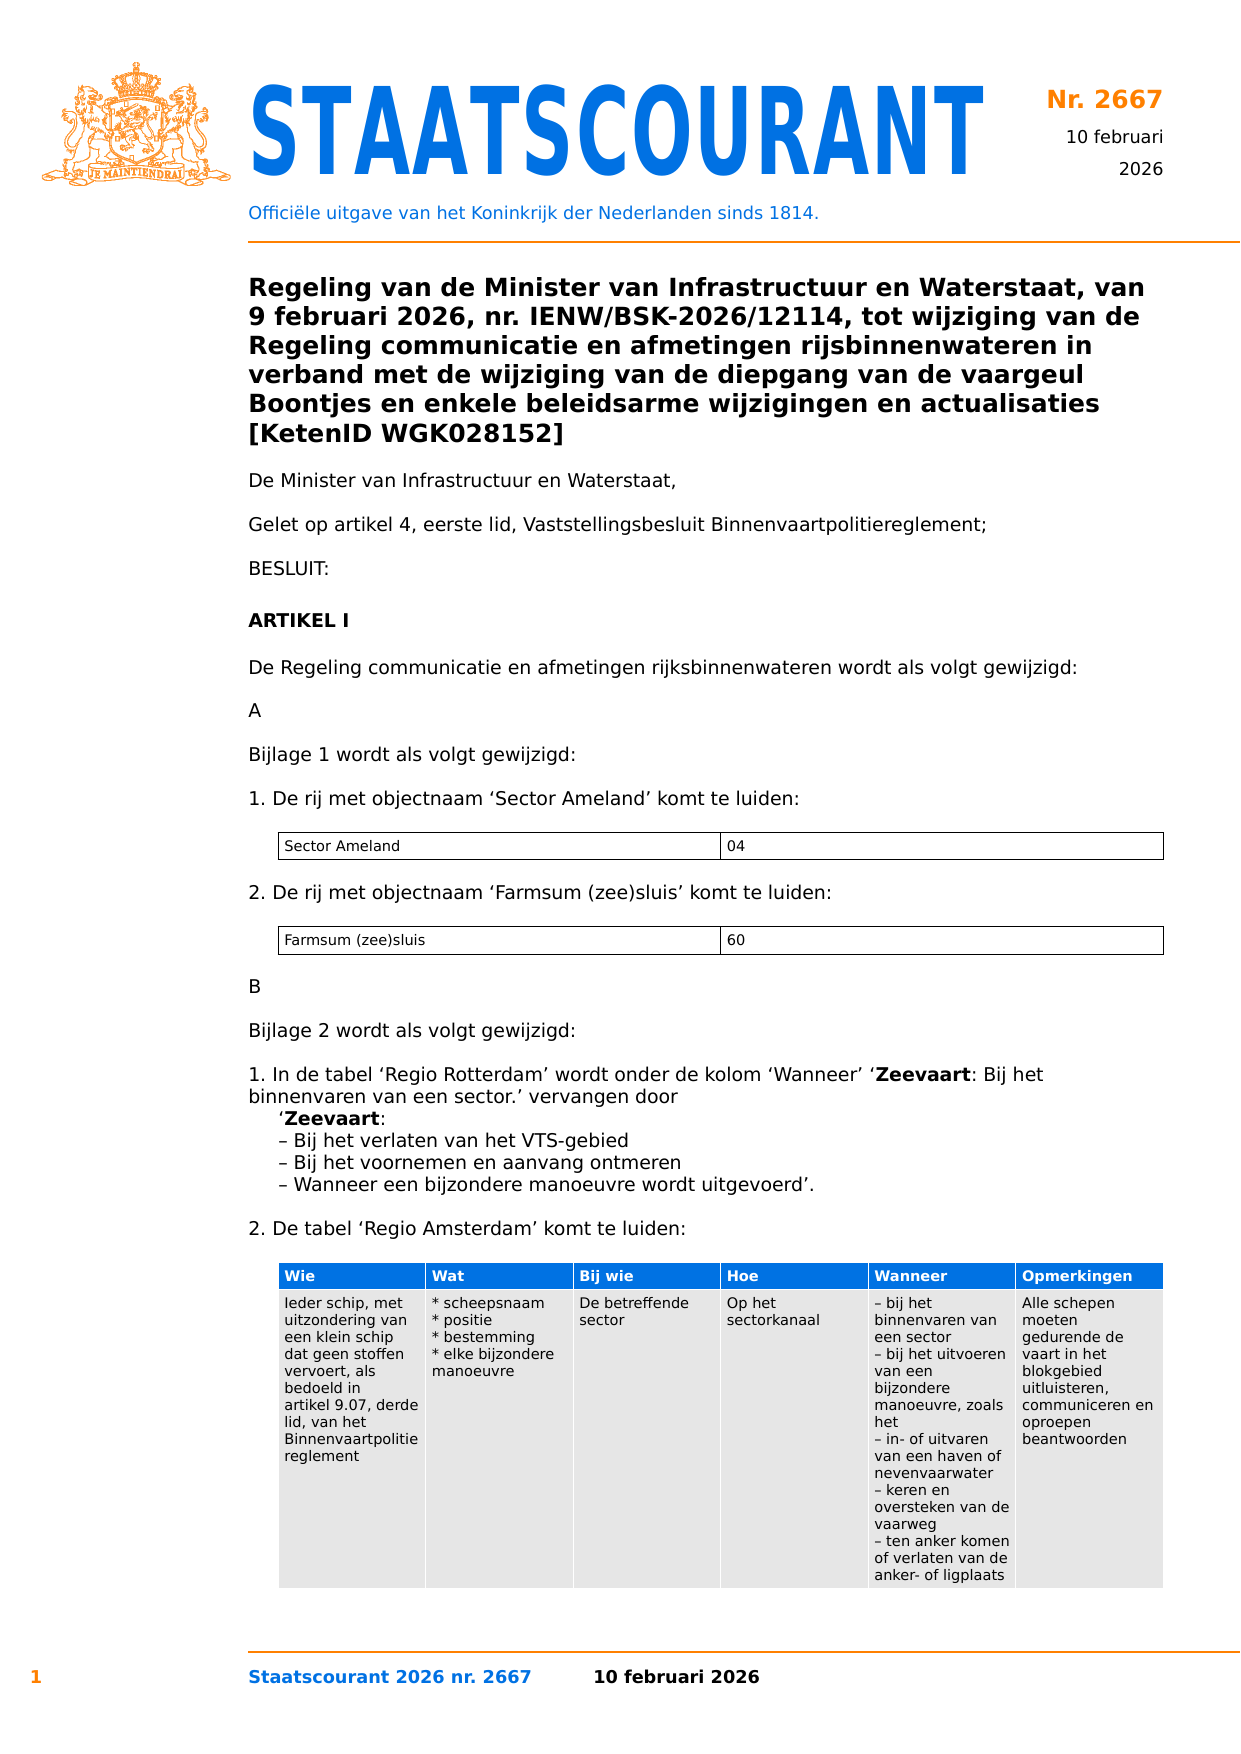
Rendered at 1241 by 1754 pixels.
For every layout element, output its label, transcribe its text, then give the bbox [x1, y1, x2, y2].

table_cell * scheepsnaam * positie * bestemming * elke bijzondere manoeuvre [426, 1290, 573, 1588]
text – Wanneer een bijzondere manoeuvre wordt uitgevoerd’. [278, 1174, 1163, 1196]
text – Bij het voornemen en aanvang ontmeren [278, 1152, 1163, 1174]
table_header [25, 62, 248, 241]
table_cell Ieder schip, met uitzondering van een klein schip dat geen stoffen vervoert, als bedoeld in artikel 9.07, derde lid, van het Binnenvaartpolitiereglement [279, 1290, 425, 1588]
table_cell 10 februari [998, 121, 1240, 153]
table_cell Alle schepen moeten gedurende de vaart in het blokgebied uitluisteren, communiceren en oproepen beantwoorden [1016, 1290, 1163, 1588]
table_header Sector Ameland [279, 833, 720, 859]
table_header Hoe [721, 1263, 868, 1289]
text Bijlage 1 wordt als volgt gewijzigd: [248, 744, 1163, 766]
text De Regeling communicatie en afmetingen rijksbinnenwateren wordt als volgt gewijzigd: [248, 657, 1163, 678]
text B [248, 976, 1163, 998]
text Gelet op artikel 4, eerste lid, Vaststellingsbesluit Binnenvaartpolitiereglement; [248, 514, 1163, 536]
table_header Farmsum (zee)sluis [279, 927, 720, 953]
table_header 04 [721, 833, 1163, 859]
text De Minister van Infrastructuur en Waterstaat, [248, 470, 1163, 492]
text BESLUIT: [248, 558, 1163, 579]
text 1. In de tabel ‘Regio Rotterdam’ wordt onder de kolom ‘Wanneer’ ‘Zeevaart: Bij het binnenvaren van een sector.’ vervangen door [248, 1064, 1163, 1108]
table_cell – bij het binnenvaren van een sector – bij het uitvoeren van een bijzondere manoeuvre, zoals het – in- of uitvaren van een haven of nevenvaarwater – keren en oversteken van de vaarweg – ten anker komen of verlaten van de anker- of ligplaats [869, 1290, 1015, 1588]
text – Bij het verlaten van het VTS-gebied [278, 1130, 1163, 1152]
table_cell 2026 [998, 153, 1240, 203]
picture [41, 62, 231, 186]
table_header STAATSCOURANT [248, 62, 998, 203]
table_header Wie [279, 1263, 425, 1289]
subtitle ARTIKEL I [248, 609, 1163, 632]
text 2. De tabel ‘Regio Amsterdam’ komt te luiden: [248, 1218, 1163, 1240]
subtitle Regeling van de Minister van Infrastructuur en Waterstaat, van 9 februari 2026, nr. IENW/BSK-2026/12114, tot wijziging van de Regeling communicatie en afmetingen rijsbinnenwateren in verband met de wijziging van de diepgang van de vaargeul Boontjes en enkele beleidsarme wijzigingen en actualisaties [KetenID WGK028152] [248, 273, 1163, 448]
text Bijlage 2 wordt als volgt gewijzigd: [248, 1020, 1163, 1042]
table_cell Officiële uitgave van het Koninkrijk der Nederlanden sinds 1814. [248, 203, 1240, 241]
text 2. De rij met objectnaam ‘Farmsum (zee)sluis’ komt te luiden: [248, 882, 1163, 904]
table_header 60 [721, 927, 1163, 953]
table_cell Op het sectorkanaal [721, 1290, 868, 1588]
table_header Nr. 2667 [998, 62, 1240, 121]
table_header Opmerkingen [1016, 1263, 1163, 1289]
text ‘Zeevaart: [278, 1108, 1163, 1130]
table_header Bij wie [574, 1263, 720, 1289]
table_header Wat [426, 1263, 573, 1289]
table_cell De betreffende sector [574, 1290, 720, 1588]
text A [248, 700, 1163, 722]
table_header Wanneer [869, 1263, 1015, 1289]
text 1. De rij met objectnaam ‘Sector Ameland’ komt te luiden: [248, 788, 1163, 810]
